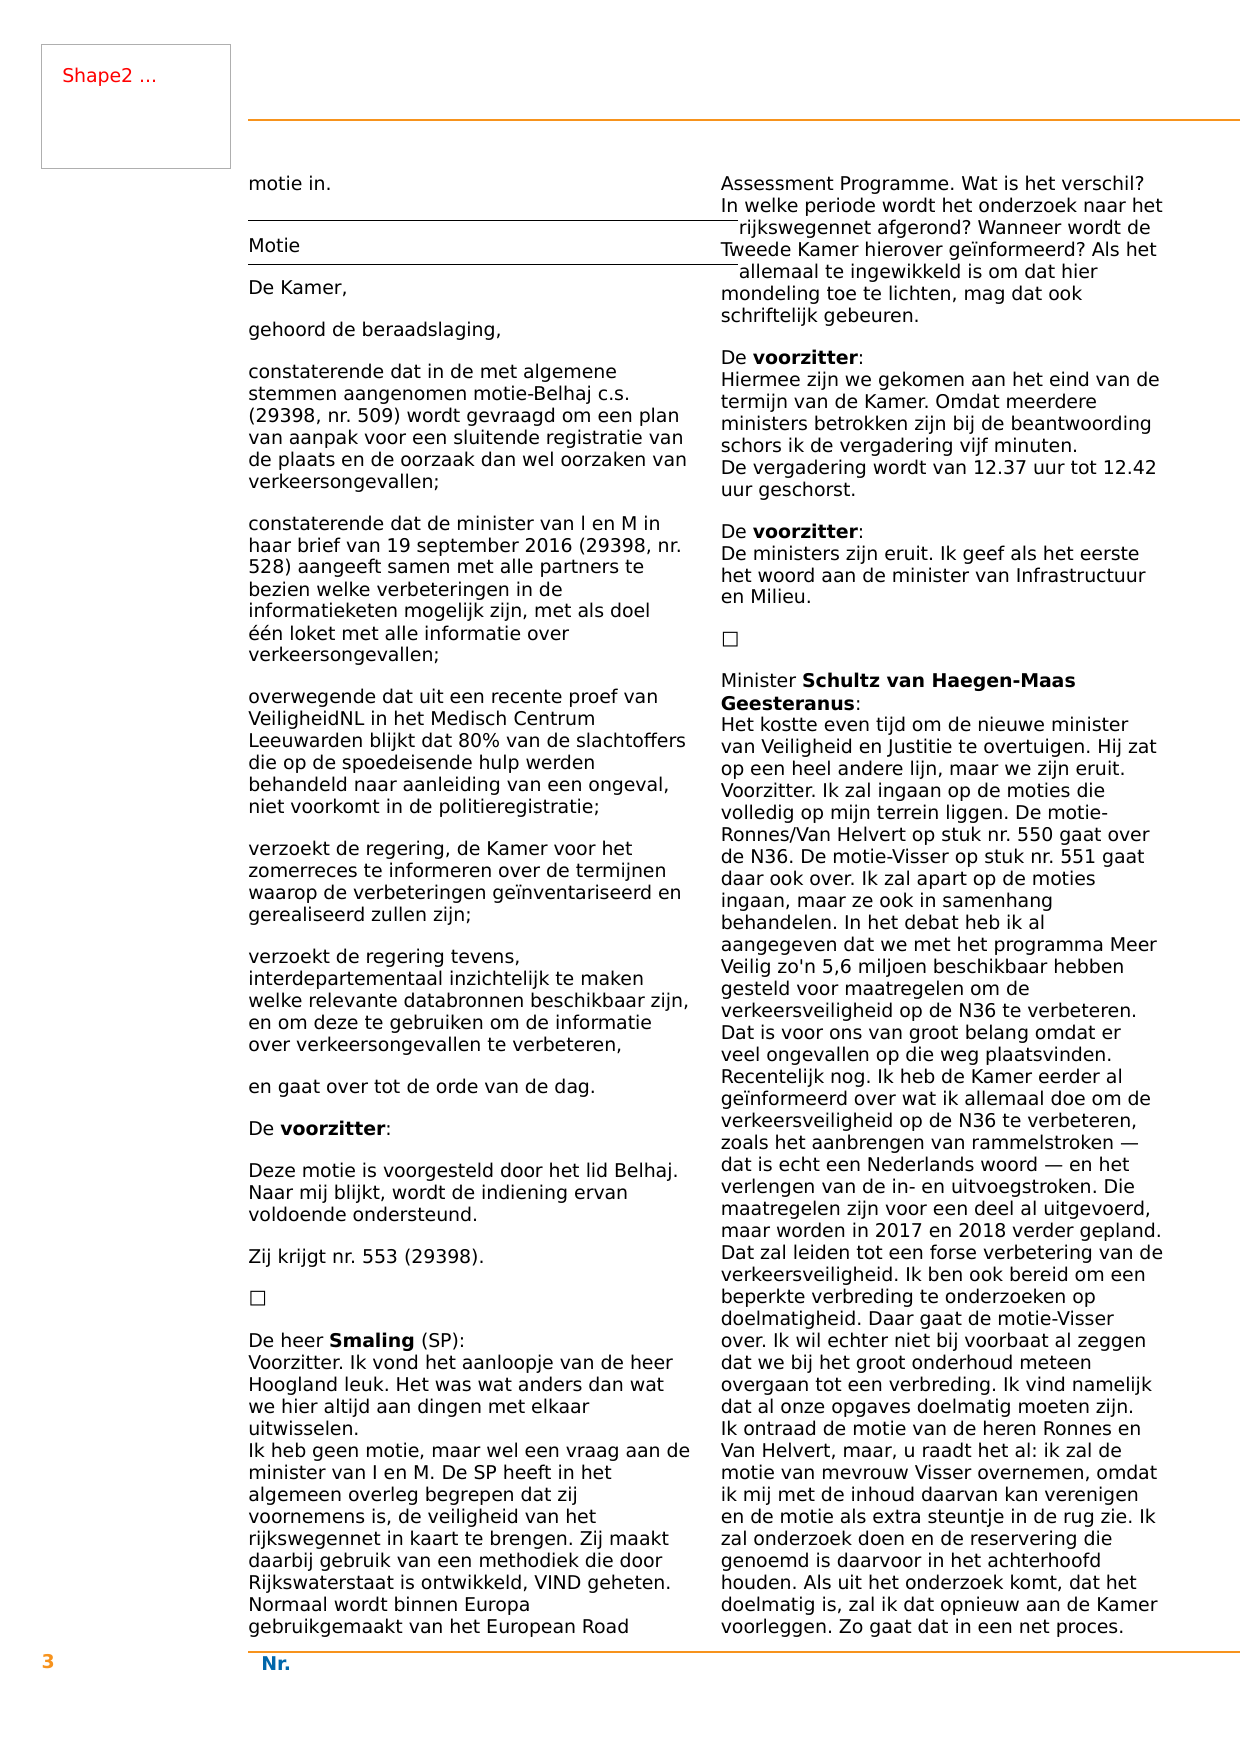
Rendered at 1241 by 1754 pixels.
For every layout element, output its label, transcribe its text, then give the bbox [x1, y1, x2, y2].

text De voorzitter: [248, 1118, 691, 1140]
text De heer Smaling (SP): [248, 1330, 691, 1352]
text overwegende dat uit een recente proef van VeiligheidNL in het Medisch Centrum Leeuwarden blijkt dat 80% van de slachtoffers die op de spoedeisende hulp werden behandeld naar aanleiding van een ongeval, niet voorkomt in de politieregistratie; [248, 686, 691, 818]
text Hiermee zijn we gekomen aan het eind van de termijn van de Kamer. Omdat meerdere ministers betrokken zijn bij de beantwoording schors ik de vergadering vijf minuten. [721, 369, 1163, 457]
text Voorzitter. Ik vond het aanloopje van de heer Hoogland leuk. Het was wat anders dan wat we hier altijd aan dingen met elkaar uitwisselen. [248, 1352, 691, 1440]
text Ik heb geen motie, maar wel een vraag aan de minister van I en M. De SP heeft in het algemeen overleg begrepen dat zij voornemens is, de veiligheid van het rijkswegennet in kaart te brengen. Zij maakt daarbij gebruik van een methodiek die door Rijkswaterstaat is ontwikkeld, VIND geheten. Normaal wordt binnen Europa gebruikgemaakt van het European Road [248, 1440, 691, 1638]
text ⬜ [721, 628, 1163, 650]
text De ministers zijn eruit. Ik geef als het eerste het woord aan de minister van Infrastructuur en Milieu. [721, 542, 1163, 608]
text gehoord de beraadslaging, [248, 319, 691, 341]
text constaterende dat de minister van l en M in haar brief van 19 september 2016 (29398, nr. 528) aangeeft samen met alle partners te bezien welke verbeteringen in de informatieketen mogelijk zijn, met als doel één loket met alle informatie over verkeersongevallen; [248, 512, 691, 666]
text Voorzitter. Ik zal ingaan op de moties die volledig op mijn terrein liggen. De motie-Ronnes/Van Helvert op stuk nr. 550 gaat over de N36. De motie-Visser op stuk nr. 551 gaat daar ook over. Ik zal apart op de moties ingaan, maar ze ook in samenhang behandelen. In het debat heb ik al aangegeven dat we met het programma Meer Veilig zo'n 5,6 miljoen beschikbaar hebben gesteld voor maatregelen om de verkeersveiligheid op de N36 te verbeteren. Dat is voor ons van groot belang omdat er veel ongevallen op die weg plaatsvinden. Recentelijk nog. Ik heb de Kamer eerder al geïnformeerd over wat ik allemaal doe om de verkeersveiligheid op de N36 te verbeteren, zoals het aanbrengen van rammelstroken — dat is echt een Nederlands woord — en het verlengen van de in- en uitvoegstroken. Die maatregelen zijn voor een deel al uitgevoerd, maar worden in 2017 en 2018 verder gepland. Dat zal leiden tot een forse verbetering van de verkeersveiligheid. Ik ben ook bereid om een beperkte verbreding te onderzoeken op doelmatigheid. Daar gaat de motie-Visser over. Ik wil echter niet bij voorbaat al zeggen dat we bij het groot onderhoud meteen overgaan tot een verbreding. Ik vind namelijk dat al onze opgaves doelmatig moeten zijn. [721, 780, 1163, 1418]
text en gaat over tot de orde van de dag. [248, 1076, 691, 1098]
text verzoekt de regering, de Kamer voor het zomerreces te informeren over de termijnen waarop de verbeteringen geïnventariseerd en gerealiseerd zullen zijn; [248, 838, 691, 926]
text Deze motie is voorgesteld door het lid Belhaj. Naar mij blijkt, wordt de indiening ervan voldoende ondersteund. [248, 1160, 691, 1226]
text De voorzitter: [721, 347, 1163, 369]
text verzoekt de regering tevens, interdepartementaal inzichtelijk te maken welke relevante databronnen beschikbaar zijn, en om deze te gebruiken om de informatie over verkeersongevallen te verbeteren, [248, 946, 691, 1056]
text constaterende dat in de met algemene stemmen aangenomen motie-Belhaj c.s. (29398, nr. 509) wordt gevraagd om een plan van aanpak voor een sluitende registratie van de plaats en de oorzaak dan wel oorzaken van verkeersongevallen; [248, 361, 691, 492]
text De vergadering wordt van 12.37 uur tot 12.42 uur geschorst. [721, 457, 1163, 501]
text motie in. [248, 173, 691, 195]
text Zij krijgt nr. 553 (29398). [248, 1246, 691, 1268]
text Ik ontraad de motie van de heren Ronnes en Van Helvert, maar, u raadt het al: ik zal de motie van mevrouw Visser overnemen, omdat ik mij met de inhoud daarvan kan verenigen en de motie als extra steuntje in de rug zie. Ik zal onderzoek doen en de reservering die genoemd is daarvoor in het achterhoofd houden. Als uit het onderzoek komt, dat het doelmatig is, zal ik dat opnieuw aan de Kamer voorleggen. Zo gaat dat in een net proces. [721, 1418, 1163, 1637]
text ⬜ [248, 1288, 691, 1310]
text Motie [248, 235, 691, 257]
text Het kostte even tijd om de nieuwe minister van Veiligheid en Justitie te overtuigen. Hij zat op een heel andere lijn, maar we zijn eruit. [721, 714, 1163, 780]
text De voorzitter: [721, 521, 1163, 542]
text De Kamer, [248, 277, 691, 299]
text Minister Schultz van Haegen-Maas Geesteranus: [721, 670, 1163, 714]
text Assessment Programme. Wat is het verschil? In welke periode wordt het onderzoek naar het rijkswegennet afgerond? Wanneer wordt de Tweede Kamer hierover geïnformeerd? Als het allemaal te ingewikkeld is om dat hier mondeling toe te lichten, mag dat ook schriftelijk gebeuren. [721, 173, 1163, 327]
